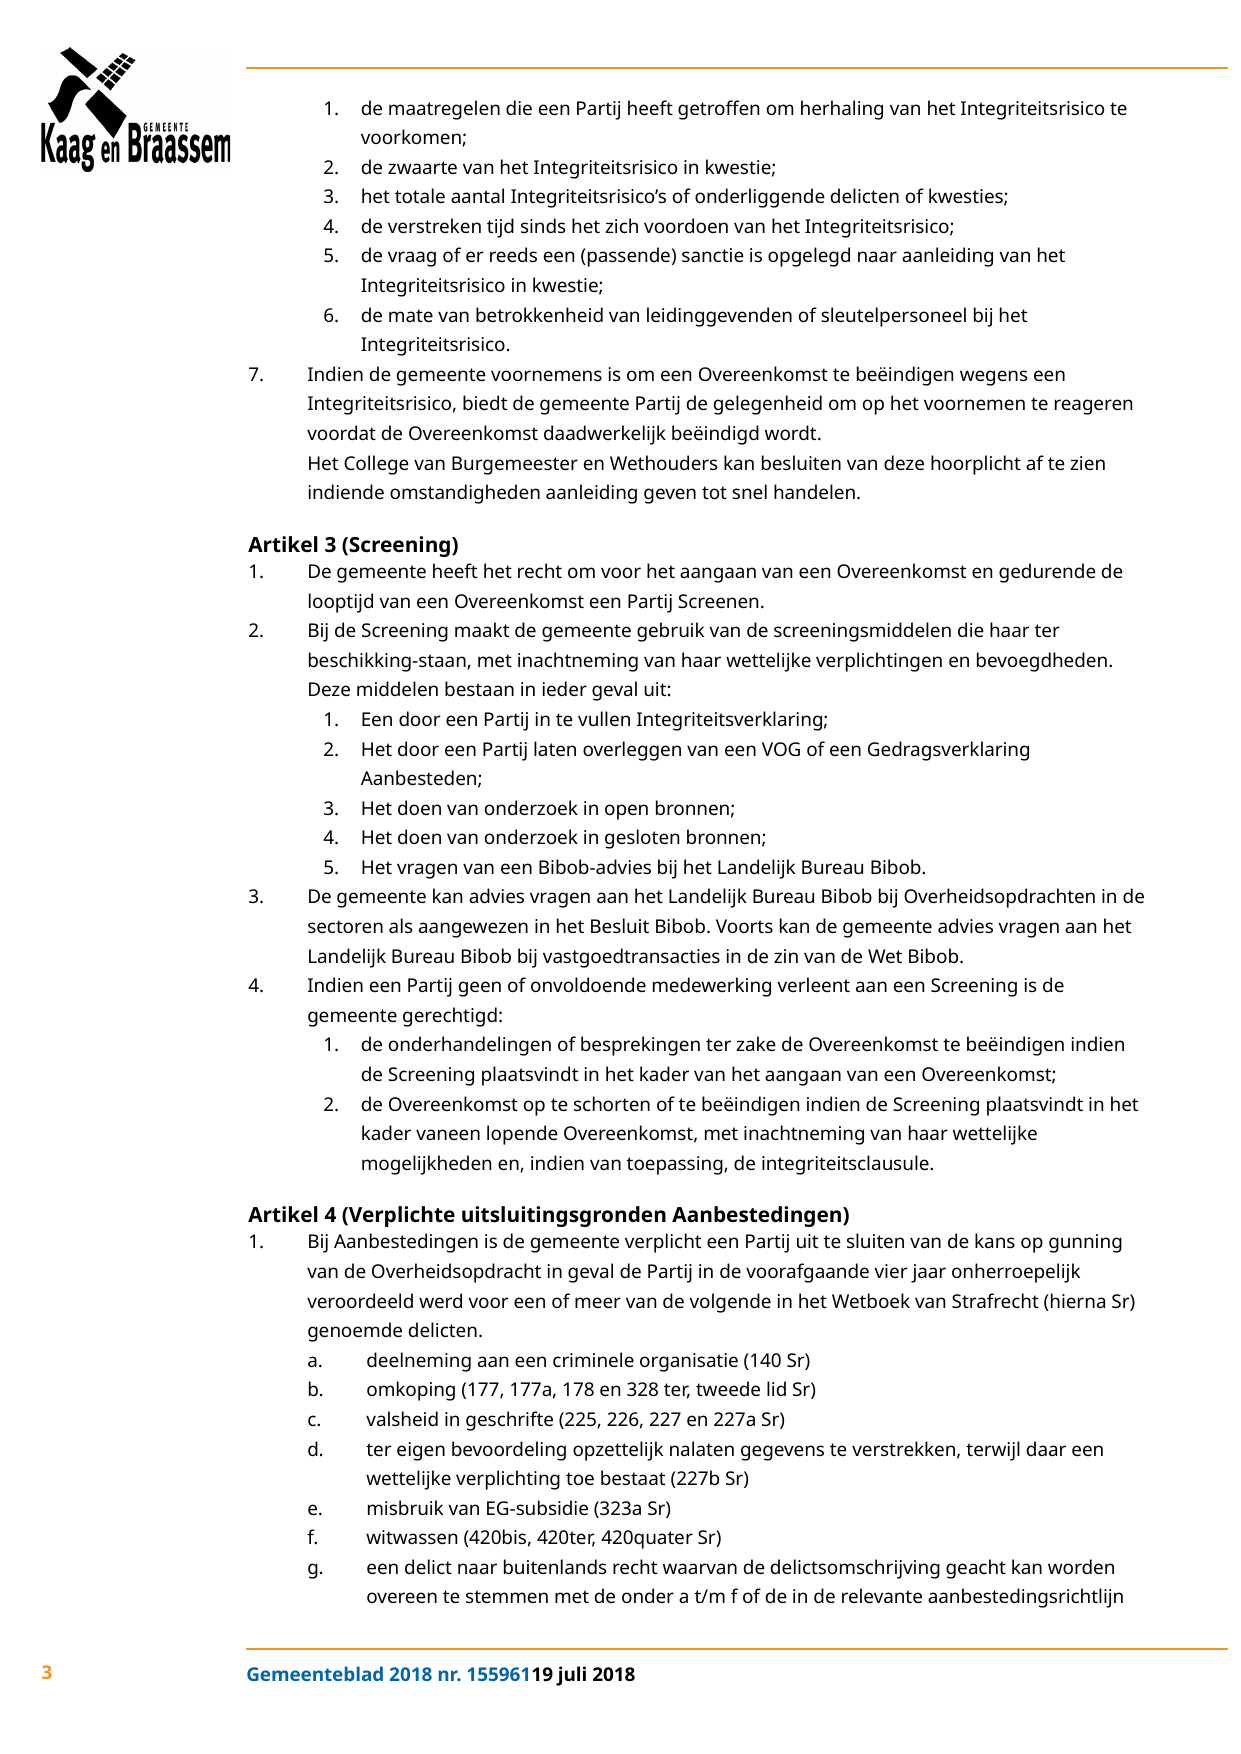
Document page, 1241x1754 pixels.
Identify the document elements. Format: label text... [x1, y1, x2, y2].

list deelneming aan een criminele organisatie (140 Sr) [307, 1347, 1152, 1373]
list Het doen van onderzoek in gesloten bronnen; [323, 824, 1152, 850]
list de maatregelen die een Partij heeft getroffen om herhaling van het Integriteitsrisico te voorkomen; [323, 95, 1152, 150]
list de onderhandelingen of besprekingen ter zake de Overeenkomst te beëindigen indien de Screening plaatsvindt in het kader van het aangaan van een Overeenkomst; [323, 1032, 1152, 1087]
text Artikel 4 (Verplichte uitsluitingsgronden Aanbestedingen) [248, 1200, 1152, 1229]
list valsheid in geschrifte (225, 226, 227 en 227a Sr) [307, 1406, 1152, 1432]
list ter eigen bevoordeling opzettelijk nalaten gegevens te verstrekken, terwijl daar een wettelijke verplichting toe bestaat (227b Sr) [307, 1436, 1152, 1491]
list omkoping (177, 177a, 178 en 328 ter, tweede lid Sr) [307, 1377, 1152, 1402]
list de vraag of er reeds een (passende) sanctie is opgelegd naar aanleiding van het Integriteitsrisico in kwestie; [323, 243, 1152, 298]
list misbruik van EG-subsidie (323a Sr) [307, 1495, 1152, 1521]
list witwassen (420bis, 420ter, 420quater Sr) [307, 1524, 1152, 1550]
list de zwaarte van het Integriteitsrisico in kwestie; [323, 154, 1152, 180]
picture [41, 47, 231, 172]
list Het vragen van een Bibob-advies bij het Landelijk Bureau Bibob. [323, 854, 1152, 880]
list een delict naar buitenlands recht waarvan de delictsomschrijving geacht kan worden overeen te stemmen met de onder a t/m f of de in de relevante aanbestedingsrichtlijn [307, 1554, 1152, 1609]
list het totale aantal Integriteitsrisico’s of onderliggende delicten of kwesties; [323, 183, 1152, 209]
list de verstreken tijd sinds het zich voordoen van het Integriteitsrisico; [323, 213, 1152, 239]
list De gemeente kan advies vragen aan het Landelijk Bureau Bibob bij Overheidsopdrachten in de sectoren als aangewezen in het Besluit Bibob. Voorts kan de gemeente advies vragen aan het Landelijk Bureau Bibob bij vastgoedtransacties in de zin van de Wet Bibob. [248, 884, 1152, 968]
list Indien de gemeente voornemens is om een Overeenkomst te beëindigen wegens een Integriteitsrisico, biedt de gemeente Partij de gelegenheid om op het voornemen te reageren voordat de Overeenkomst daadwerkelijk beëindigd wordt. [248, 361, 1152, 446]
list de Overeenkomst op te schorten of te beëindigen indien de Screening plaatsvindt in het kader vaneen lopende Overeenkomst, met inachtneming van haar wettelijke mogelijkheden en, indien van toepassing, de integriteitsclausule. [323, 1091, 1152, 1176]
list Indien een Partij geen of onvoldoende medewerking verleent aan een Screening is de gemeente gerechtigd: [248, 972, 1152, 1028]
list Bij Aanbestedingen is de gemeente verplicht een Partij uit te sluiten van de kans op gunning van de Overheidsopdracht in geval de Partij in de voorafgaande vier jaar onherroepelijk veroordeeld werd voor een of meer van de volgende in het Wetboek van Strafrecht (hierna Sr) genoemde delicten. [248, 1229, 1152, 1343]
list de mate van betrokkenheid van leidinggevenden of sleutelpersoneel bij het Integriteitsrisico. [323, 302, 1152, 357]
list Bij de Screening maakt de gemeente gebruik van de screeningsmiddelen die haar ter beschikking-staan, met inachtneming van haar wettelijke verplichtingen en bevoegdheden. Deze middelen bestaan in ieder geval uit: [248, 617, 1152, 702]
list Het College van Burgemeester en Wethouders kan besluiten van deze hoorplicht af te zien indiende omstandigheden aanleiding geven tot snel handelen. [248, 450, 1152, 505]
list Het door een Partij laten overleggen van een VOG of een Gedragsverklaring Aanbesteden; [323, 736, 1152, 791]
text Artikel 3 (Screening) [248, 530, 1152, 558]
list Een door een Partij in te vullen Integriteitsverklaring; [323, 706, 1152, 732]
list De gemeente heeft het recht om voor het aangaan van een Overeenkomst en gedurende de looptijd van een Overeenkomst een Partij Screenen. [248, 558, 1152, 613]
list Het doen van onderzoek in open bronnen; [323, 795, 1152, 821]
